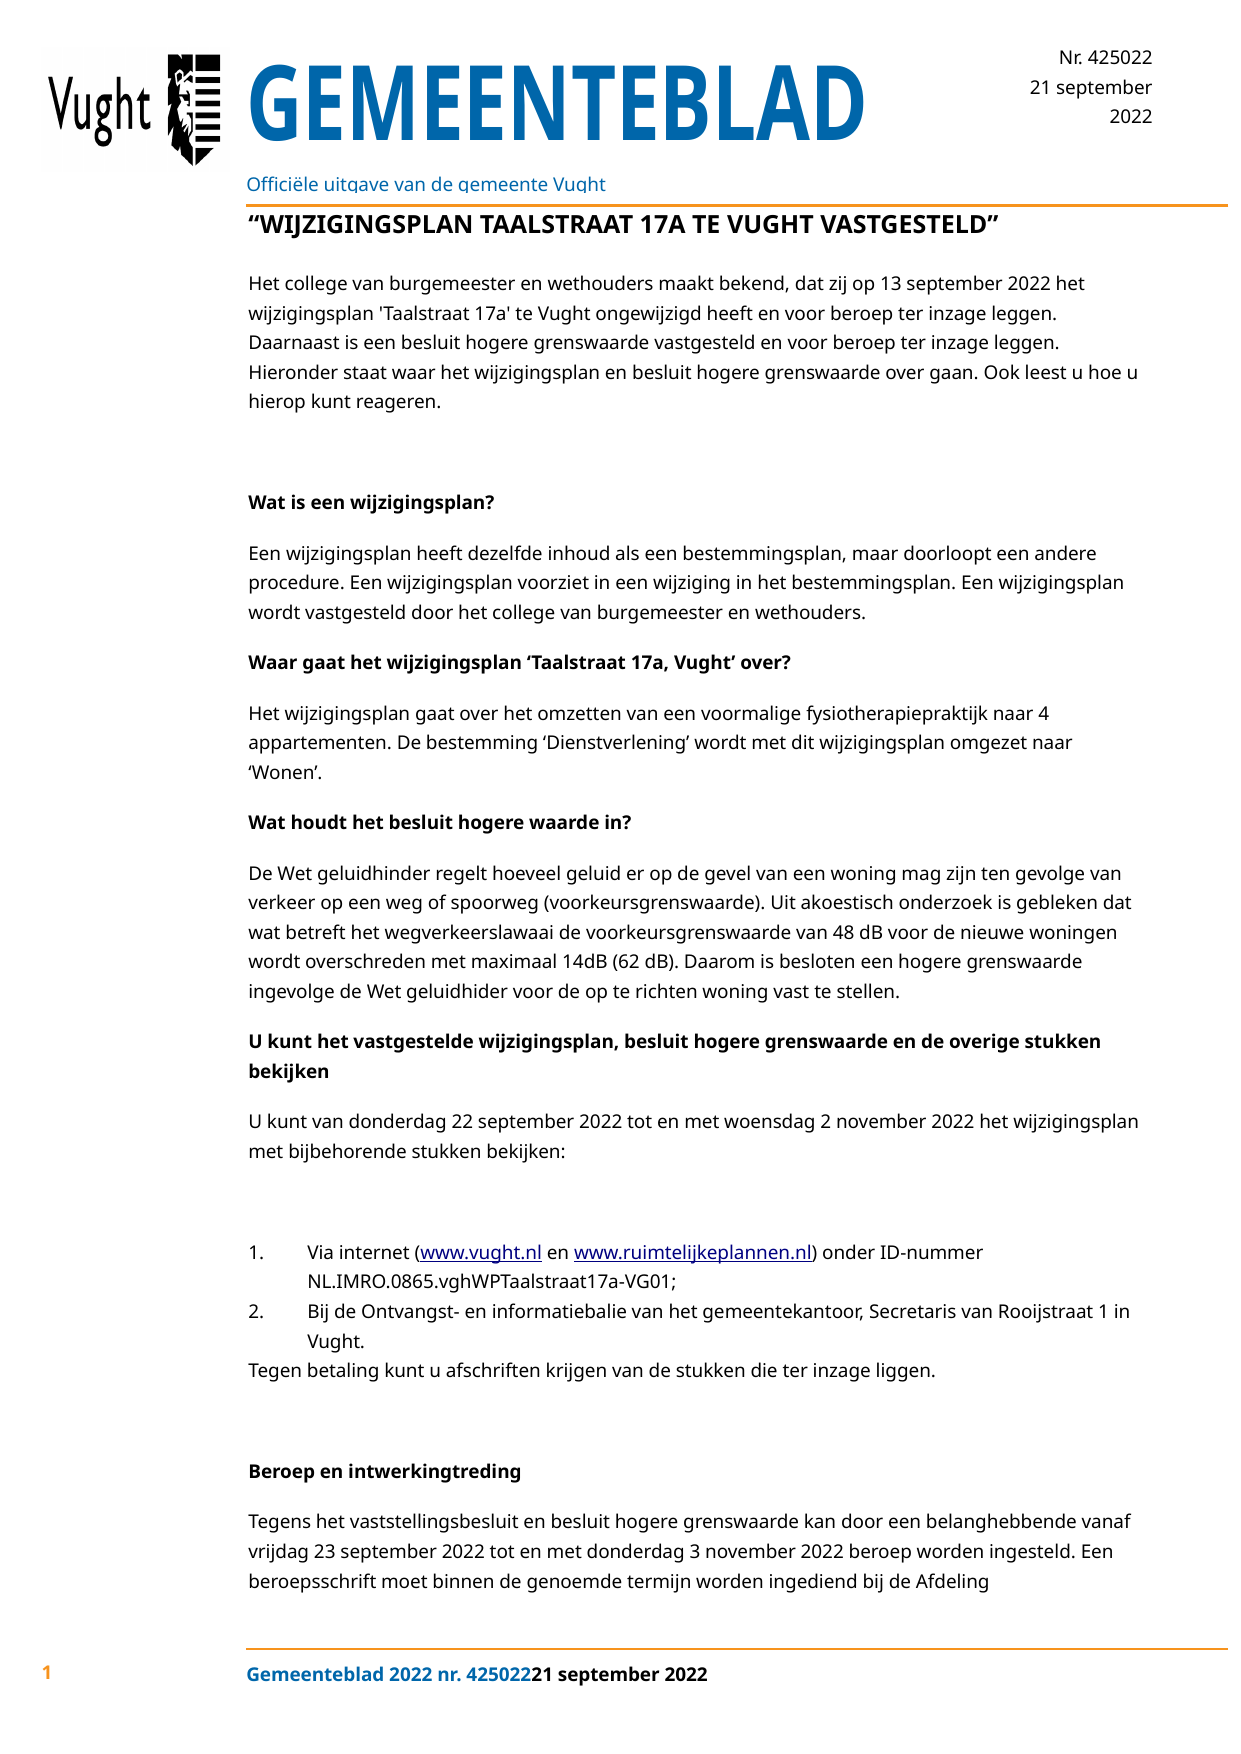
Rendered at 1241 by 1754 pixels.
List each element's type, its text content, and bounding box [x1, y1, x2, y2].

text Wat is een wijzigingsplan? [248, 489, 1152, 515]
text Tegens het vaststellingsbesluit en besluit hogere grenswaarde kan door een belanghebbende vanaf vrijdag 23 september 2022 tot en met donderdag 3 november 2022 beroep worden ingesteld. Een beroepsschrift moet binnen de genoemde termijn worden ingediend bij de Afdeling [248, 1509, 1152, 1593]
text Waar gaat het wijzigingsplan ‘Taalstraat 17a, Vught’ over? [248, 649, 1152, 675]
picture [41, 47, 231, 172]
text Het wijzigingsplan gaat over het omzetten van een voormalige fysiotherapiepraktijk naar 4 appartementen. De bestemming ‘Dienstverlening’ wordt met dit wijzigingsplan omgezet naar ‘Wonen’. [248, 700, 1152, 785]
text De Wet geluidhinder regelt hoeveel geluid er op de gevel van een woning mag zijn ten gevolge van verkeer op een weg of spoorweg (voorkeursgrenswaarde). Uit akoestisch onderzoek is gebleken dat wat betreft het wegverkeerslawaai de voorkeursgrenswaarde van 48 dB voor de nieuwe woningen wordt overschreden met maximaal 14dB (62 dB). Daarom is besloten een hogere grenswaarde ingevolge de Wet geluidhider voor de op te richten woning vast te stellen. [248, 860, 1152, 1004]
text Wat houdt het besluit hogere waarde in? [248, 809, 1152, 835]
list Via internet (www.vught.nl en www.ruimtelijkeplannen.nl) onder ID-nummer NL.IMRO.0865.vghWPTaalstraat17a-VG01; [248, 1239, 1152, 1294]
list Bij de Ontvangst- en informatiebalie van het gemeentekantoor, Secretaris van Rooijstraat 1 in Vught. [248, 1298, 1152, 1353]
text “WIJZIGINGSPLAN TAALSTRAAT 17A TE VUGHT VASTGESTELD” [248, 207, 1152, 241]
text Een wijzigingsplan heeft dezelfde inhoud als een bestemmingsplan, maar doorloopt een andere procedure. Een wijzigingsplan voorziet in een wijziging in het bestemmingsplan. Een wijzigingsplan wordt vastgesteld door het college van burgemeester en wethouders. [248, 540, 1152, 625]
text U kunt van donderdag 22 september 2022 tot en met woensdag 2 november 2022 het wijzigingsplan met bijbehorende stukken bekijken: [248, 1109, 1152, 1164]
text U kunt het vastgestelde wijzigingsplan, besluit hogere grenswaarde en de overige stukken bekijken [248, 1029, 1152, 1084]
text Het college van burgemeester en wethouders maakt bekend, dat zij op 13 september 2022 het wijzigingsplan 'Taalstraat 17a' te Vught ongewijzigd heeft en voor beroep ter inzage leggen. Daarnaast is een besluit hogere grenswaarde vastgesteld en voor beroep ter inzage leggen. Hieronder staat waar het wijzigingsplan en besluit hogere grenswaarde over gaan. Ook leest u hoe u hierop kunt reageren. [248, 270, 1152, 414]
text Beroep en intwerkingtreding [248, 1458, 1152, 1484]
text Tegen betaling kunt u afschriften krijgen van de stukken die ter inzage liggen. [248, 1357, 1152, 1383]
